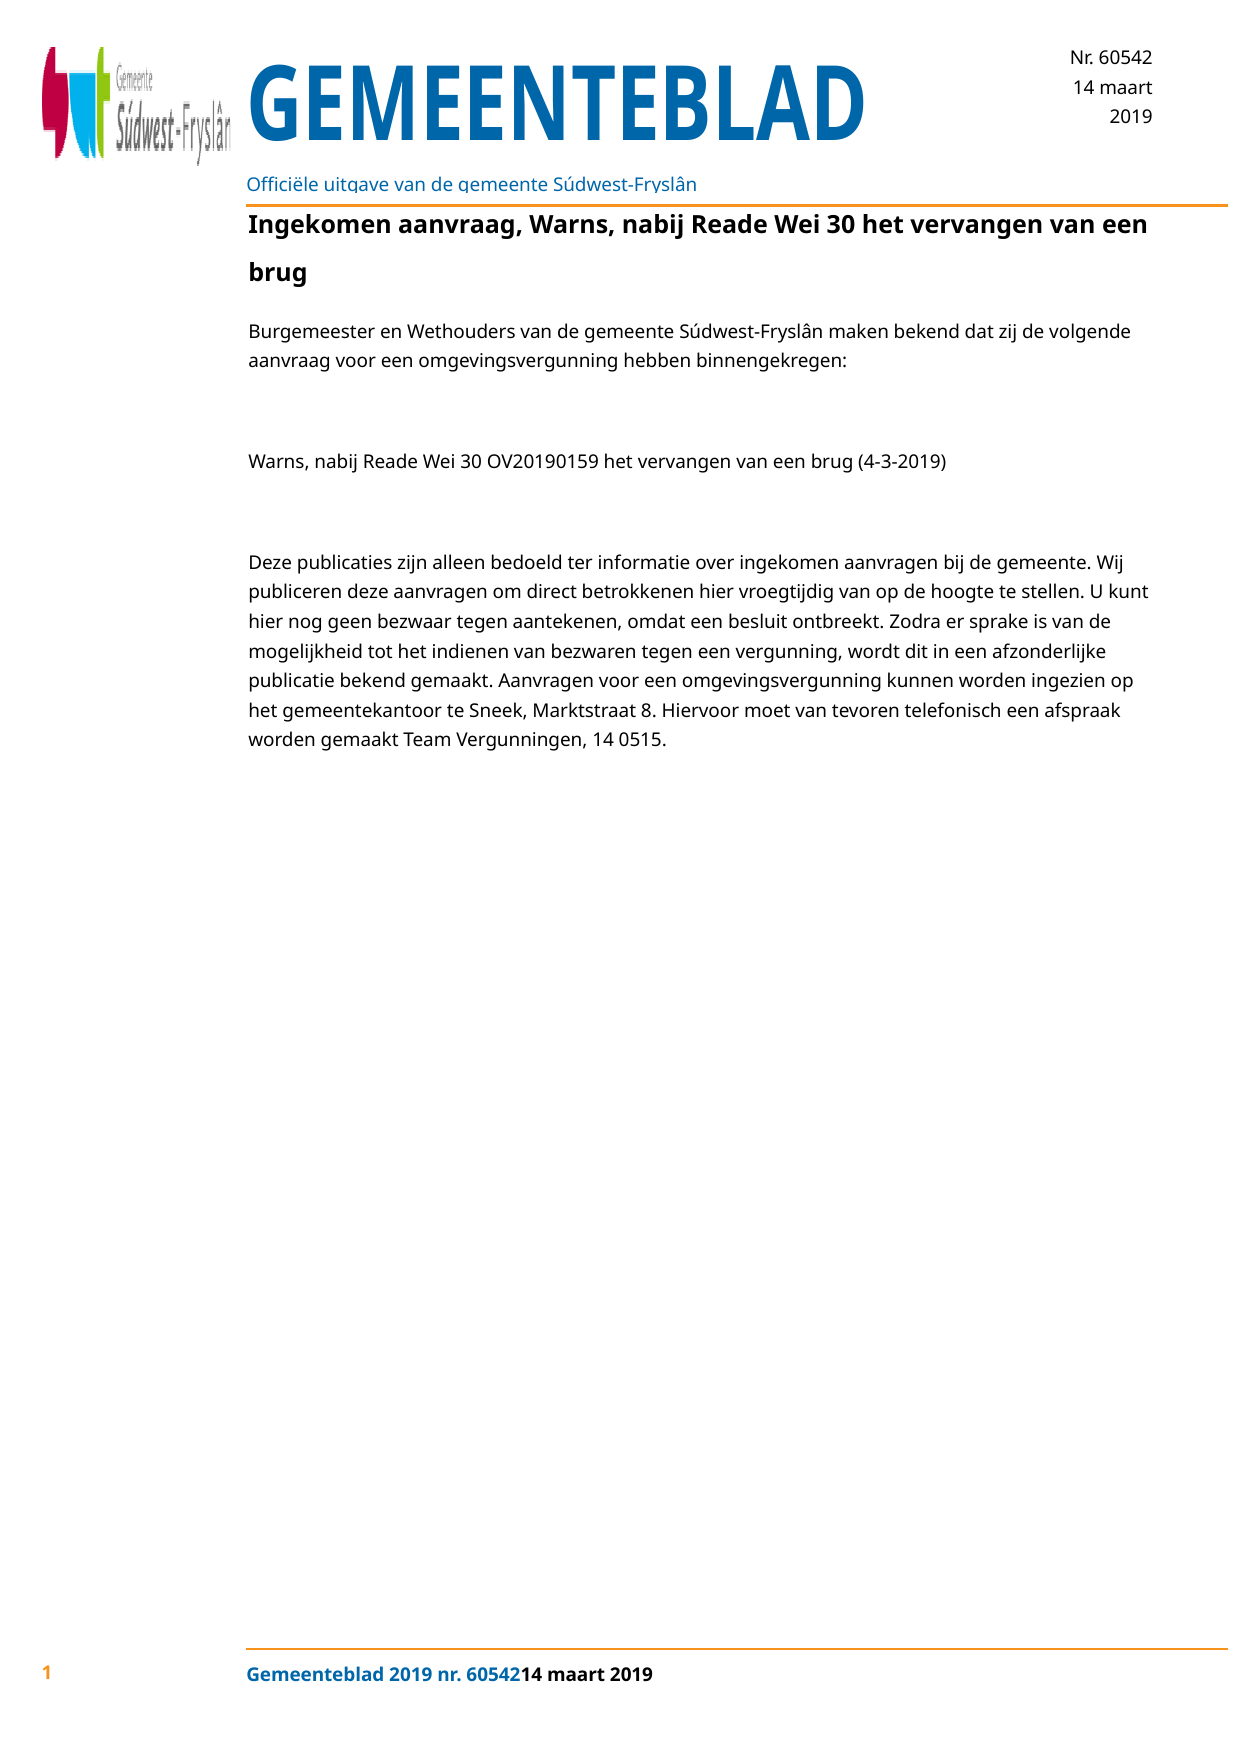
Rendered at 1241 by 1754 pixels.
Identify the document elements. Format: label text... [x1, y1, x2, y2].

text Warns, nabij Reade Wei 30 OV20190159 het vervangen van een brug (4-3-2019) [248, 448, 1152, 474]
text Ingekomen aanvraag, Warns, nabij Reade Wei 30 het vervangen van een brug [248, 207, 1152, 288]
text Burgemeester en Wethouders van de gemeente Súdwest-Fryslân maken bekend dat zij de volgende aanvraag voor een omgevingsvergunning hebben binnengekregen: [248, 318, 1152, 373]
text Deze publicaties zijn alleen bedoeld ter informatie over ingekomen aanvragen bij de gemeente. Wij publiceren deze aanvragen om direct betrokkenen hier vroegtijdig van op de hoogte te stellen. U kunt hier nog geen bezwaar tegen aantekenen, omdat een besluit ontbreekt. Zodra er sprake is van de mogelijkheid tot het indienen van bezwaren tegen een vergunning, wordt dit in een afzonderlijke publicatie bekend gemaakt. Aanvragen voor een omgevingsvergunning kunnen worden ingezien op het gemeentekantoor te Sneek, Marktstraat 8. Hiervoor moet van tevoren telefonisch een afspraak worden gemaakt Team Vergunningen, 14 0515. [248, 549, 1152, 752]
picture [41, 47, 231, 172]
